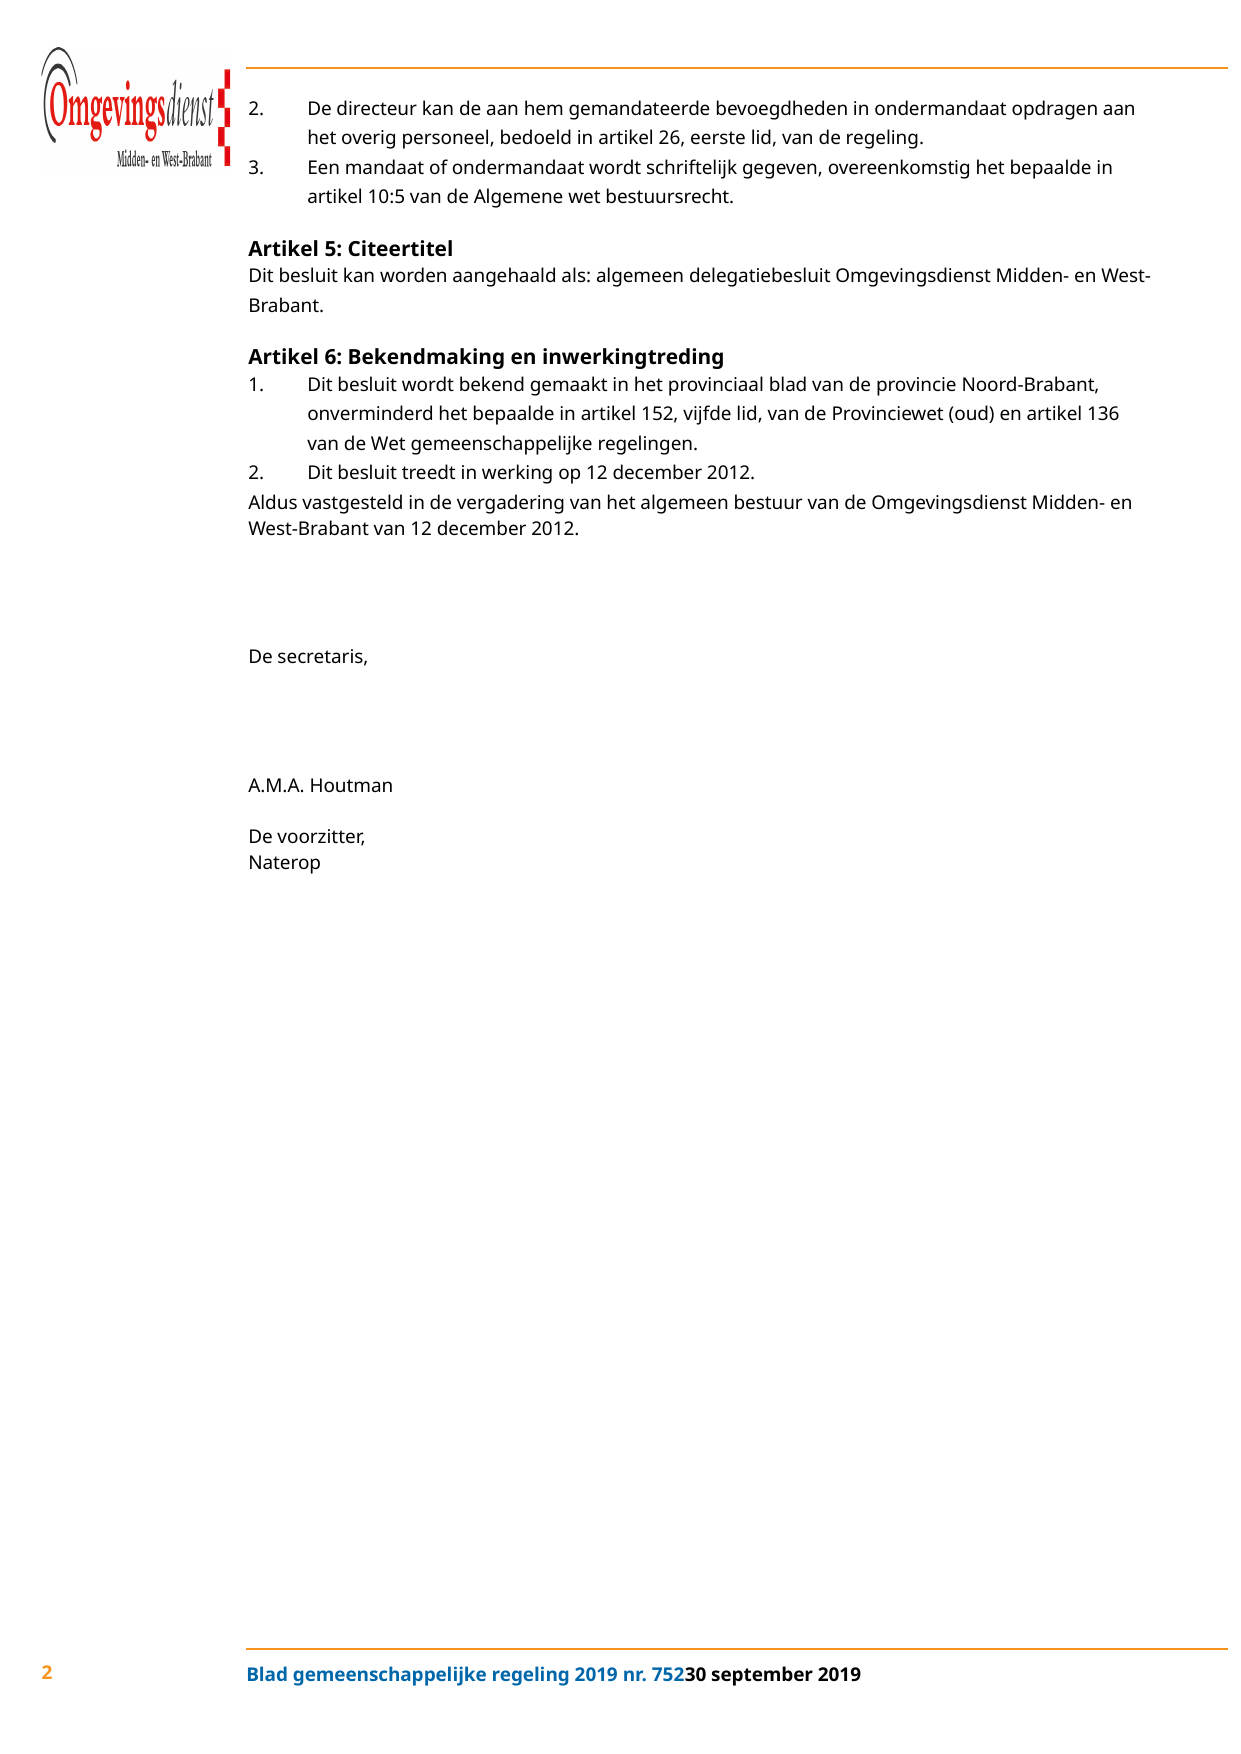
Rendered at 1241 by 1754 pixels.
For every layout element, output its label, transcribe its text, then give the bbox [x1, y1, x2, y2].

list Dit besluit wordt bekend gemaakt in het provinciaal blad van de provincie Noord-Brabant, onverminderd het bepaalde in artikel 152, vijfde lid, van de Provinciewet (oud) en artikel 136 van de Wet gemeenschappelijke regelingen. [248, 371, 1152, 456]
text A.M.A. Houtman [248, 772, 1152, 798]
list Een mandaat of ondermandaat wordt schriftelijk gegeven, overeenkomstig het bepaalde in artikel 10:5 van de Algemene wet bestuursrecht. [248, 154, 1152, 209]
text De voorzitter, [248, 824, 1152, 849]
text Dit besluit kan worden aangehaald als: algemeen delegatiebesluit Omgevingsdienst Midden- en West-Brabant. [248, 262, 1152, 318]
text Aldus vastgesteld in de vergadering van het algemeen bestuur van de Omgevingsdienst Midden- en West-Brabant van 12 december 2012. [248, 489, 1152, 541]
text Naterop [248, 849, 1152, 875]
picture [41, 47, 231, 172]
text Artikel 5: Citeertitel [248, 234, 1152, 262]
text Artikel 6: Bekendmaking en inwerkingtreding [248, 342, 1152, 371]
text De secretaris, [248, 643, 1152, 669]
list De directeur kan de aan hem gemandateerde bevoegdheden in ondermandaat opdragen aan het overig personeel, bedoeld in artikel 26, eerste lid, van de regeling. [248, 95, 1152, 150]
list Dit besluit treedt in werking op 12 december 2012. [248, 459, 1152, 485]
